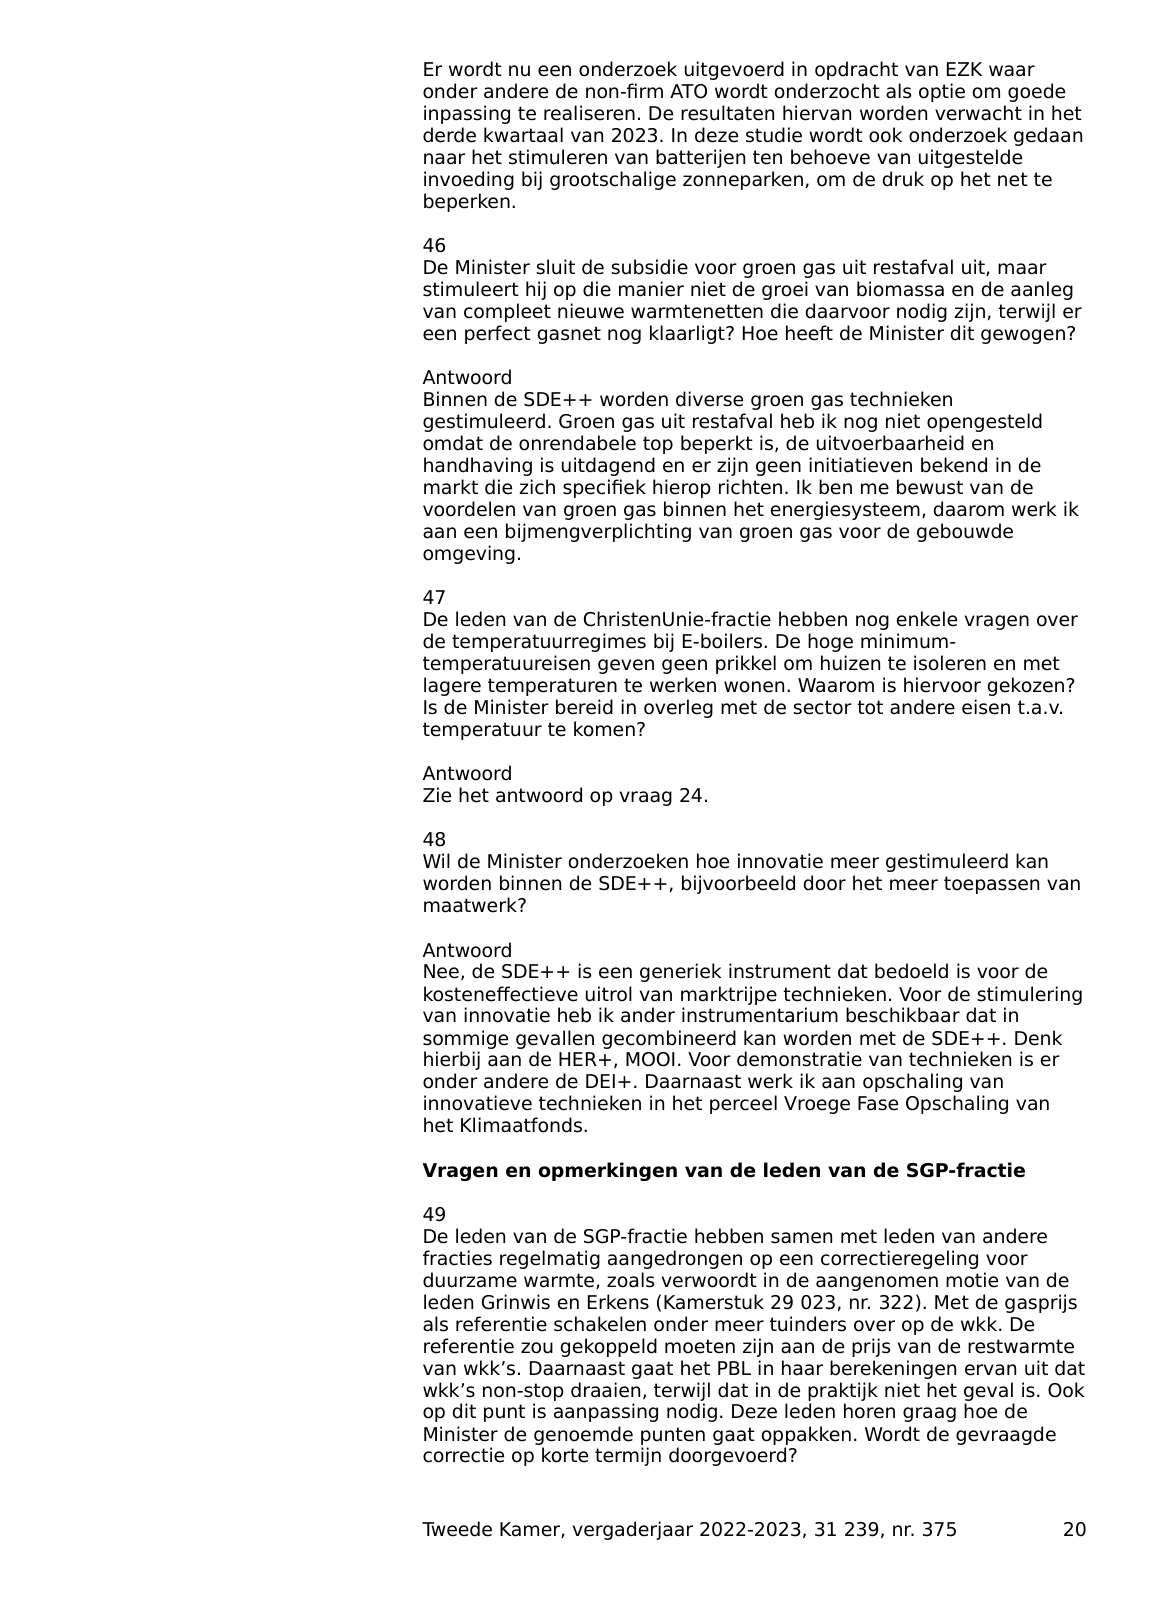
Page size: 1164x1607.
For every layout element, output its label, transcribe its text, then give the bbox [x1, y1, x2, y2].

text Antwoord [422, 939, 1087, 961]
text Antwoord [422, 367, 1087, 389]
subtitle Vragen en opmerkingen van de leden van de SGP-fractie [422, 1159, 1087, 1181]
text De leden van de ChristenUnie-fractie hebben nog enkele vragen over de temperatuurregimes bij E-boilers. De hoge minimum-temperatuureisen geven geen prikkel om huizen te isoleren en met lagere temperaturen te werken wonen. Waarom is hiervoor gekozen? Is de Minister bereid in overleg met de sector tot andere eisen t.a.v. temperatuur te komen? [422, 609, 1087, 741]
text Zie het antwoord op vraag 24. [422, 785, 1087, 807]
text De leden van de SGP-fractie hebben samen met leden van andere fracties regelmatig aangedrongen op een correctieregeling voor duurzame warmte, zoals verwoordt in de aangenomen motie van de leden Grinwis en Erkens (Kamerstuk 29 023, nr. 322). Met de gasprijs als referentie schakelen onder meer tuinders over op de wkk. De referentie zou gekoppeld moeten zijn aan de prijs van de restwarmte van wkk’s. Daarnaast gaat het PBL in haar berekeningen ervan uit dat wkk’s non-stop draaien, terwijl dat in de praktijk niet het geval is. Ook op dit punt is aanpassing nodig. Deze leden horen graag hoe de Minister de genoemde punten gaat oppakken. Wordt de gevraagde correctie op korte termijn doorgevoerd? [422, 1226, 1087, 1467]
text 48 [422, 829, 1087, 851]
text Binnen de SDE++ worden diverse groen gas technieken gestimuleerd. Groen gas uit restafval heb ik nog niet opengesteld omdat de onrendabele top beperkt is, de uitvoerbaarheid en handhaving is uitdagend en er zijn geen initiatieven bekend in de markt die zich specifiek hierop richten. Ik ben me bewust van de voordelen van groen gas binnen het energiesysteem, daarom werk ik aan een bijmengverplichting van groen gas voor de gebouwde omgeving. [422, 389, 1087, 565]
text Antwoord [422, 763, 1087, 785]
text 49 [422, 1204, 1087, 1226]
text 46 [422, 235, 1087, 257]
text 47 [422, 587, 1087, 609]
text Er wordt nu een onderzoek uitgevoerd in opdracht van EZK waar onder andere de non-firm ATO wordt onderzocht als optie om goede inpassing te realiseren. De resultaten hiervan worden verwacht in het derde kwartaal van 2023. In deze studie wordt ook onderzoek gedaan naar het stimuleren van batterijen ten behoeve van uitgestelde invoeding bij grootschalige zonneparken, om de druk op het net te beperken. [422, 59, 1087, 213]
text Nee, de SDE++ is een generiek instrument dat bedoeld is voor de kosteneffectieve uitrol van marktrijpe technieken. Voor de stimulering van innovatie heb ik ander instrumentarium beschikbaar dat in sommige gevallen gecombineerd kan worden met de SDE++. Denk hierbij aan de HER+, MOOI. Voor demonstratie van technieken is er onder andere de DEI+. Daarnaast werk ik aan opschaling van innovatieve technieken in het perceel Vroege Fase Opschaling van het Klimaatfonds. [422, 961, 1087, 1137]
text Wil de Minister onderzoeken hoe innovatie meer gestimuleerd kan worden binnen de SDE++, bijvoorbeeld door het meer toepassen van maatwerk? [422, 851, 1087, 917]
text De Minister sluit de subsidie voor groen gas uit restafval uit, maar stimuleert hij op die manier niet de groei van biomassa en de aanleg van compleet nieuwe warmtenetten die daarvoor nodig zijn, terwijl er een perfect gasnet nog klaarligt? Hoe heeft de Minister dit gewogen? [422, 257, 1087, 345]
